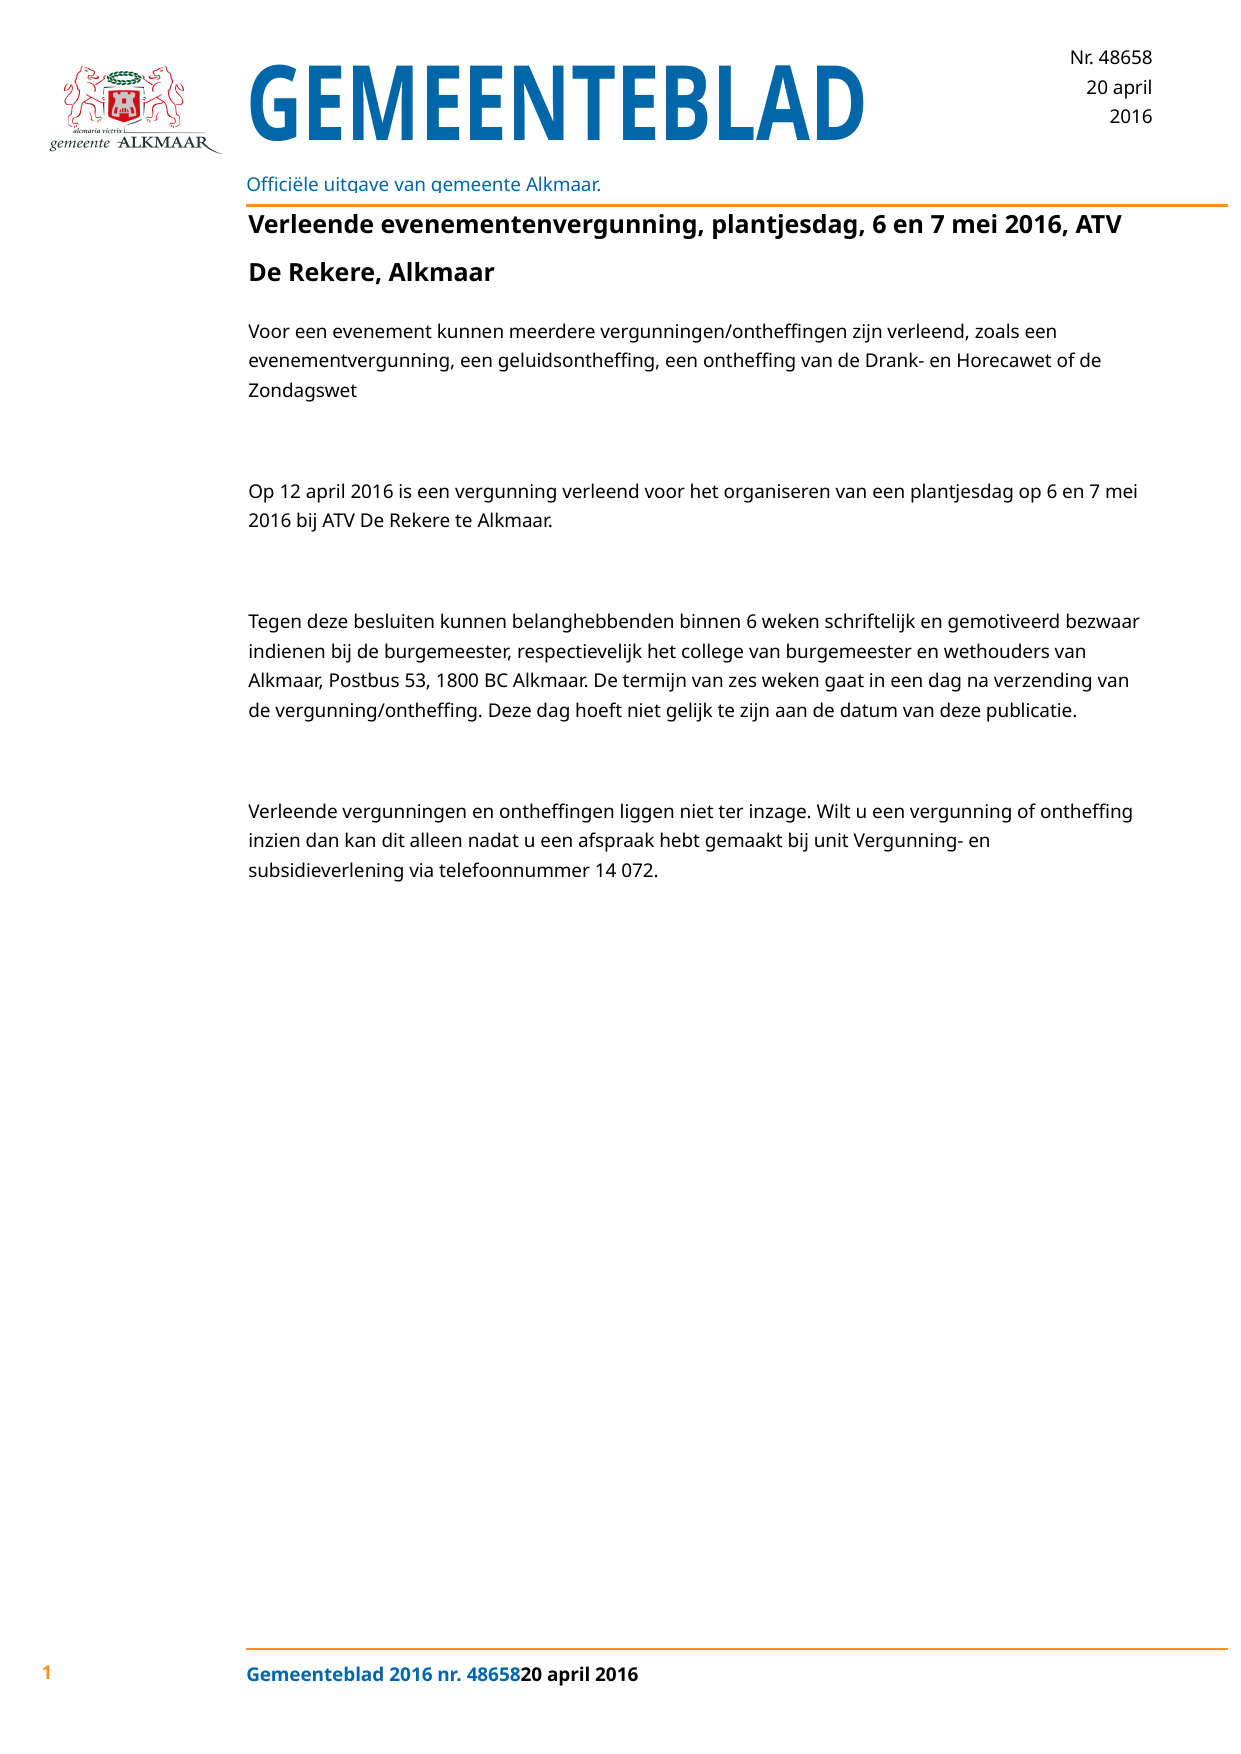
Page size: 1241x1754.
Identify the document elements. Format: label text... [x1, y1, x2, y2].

text Tegen deze besluiten kunnen belanghebbenden binnen 6 weken schriftelijk en gemotiveerd bezwaar indienen bij de burgemeester, respectievelijk het college van burgemeester en wethouders van Alkmaar, Postbus 53, 1800 BC Alkmaar. De termijn van zes weken gaat in een dag na verzending van de vergunning/ontheffing. Deze dag hoeft niet gelijk te zijn aan de datum van deze publicatie. [248, 608, 1152, 723]
picture [41, 47, 231, 172]
text Verleende vergunningen en ontheffingen liggen niet ter inzage. Wilt u een vergunning of ontheffing inzien dan kan dit alleen nadat u een afspraak hebt gemaakt bij unit Vergunning- en subsidieverlening via telefoonnummer 14 072. [248, 798, 1152, 883]
text Verleende evenementenvergunning, plantjesdag, 6 en 7 mei 2016, ATV De Rekere, Alkmaar [248, 207, 1152, 288]
text Voor een evenement kunnen meerdere vergunningen/ontheffingen zijn verleend, zoals een evenementvergunning, een geluidsontheffing, een ontheffing van de Drank- en Horecawet of de Zondagswet [248, 318, 1152, 403]
text Op 12 april 2016 is een vergunning verleend voor het organiseren van een plantjesdag op 6 en 7 mei 2016 bij ATV De Rekere te Alkmaar. [248, 478, 1152, 533]
